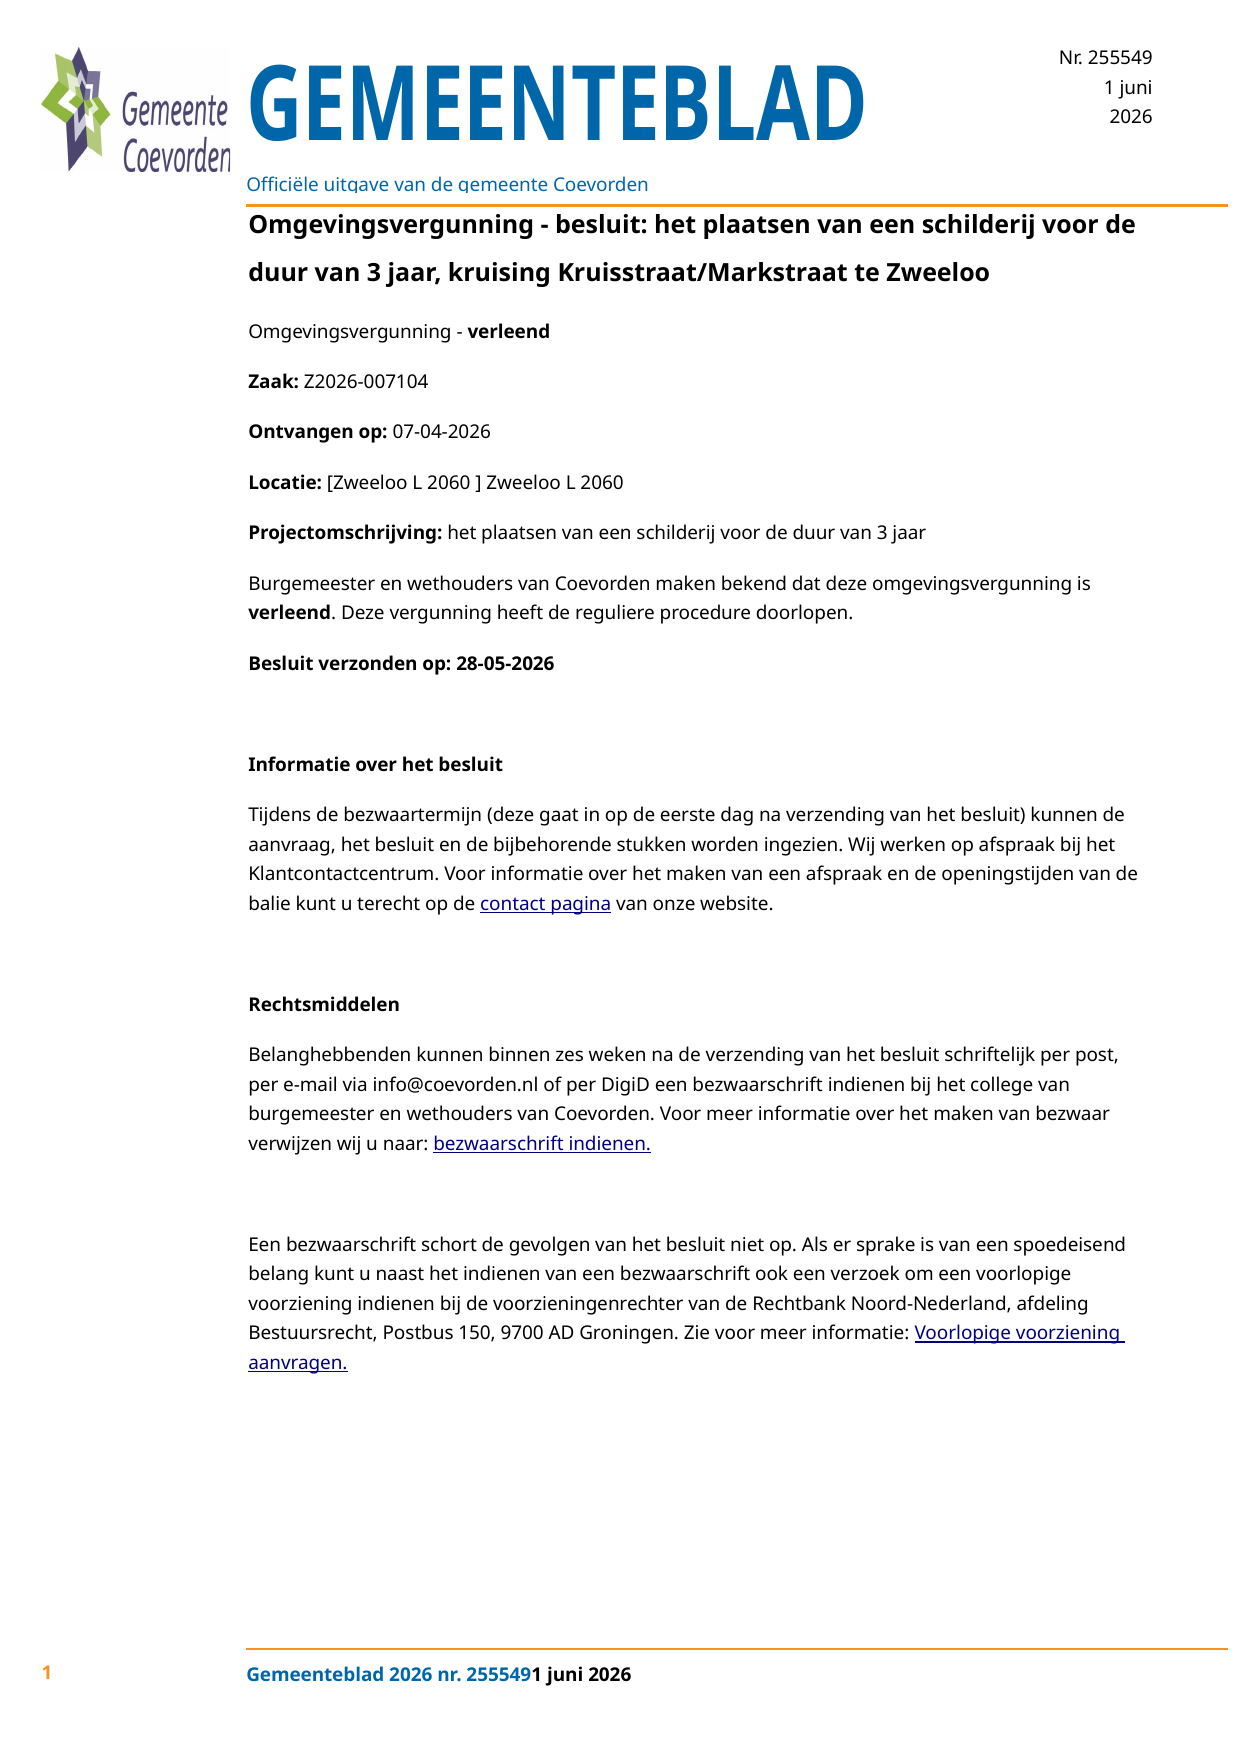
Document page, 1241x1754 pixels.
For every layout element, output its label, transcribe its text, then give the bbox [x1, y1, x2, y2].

text Rechtsmiddelen [248, 991, 1152, 1017]
text Tijdens de bezwaartermijn (deze gaat in op de eerste dag na verzending van het besluit) kunnen de aanvraag, het besluit en de bijbehorende stukken worden ingezien. Wij werken op afspraak bij het Klantcontactcentrum. Voor informatie over het maken van een afspraak en de openingstijden van de balie kunt u terecht op de contact pagina van onze website. [248, 801, 1152, 916]
text Zaak: Z2026-007104 [248, 368, 1152, 394]
text Ontvangen op: 07-04-2026 [248, 419, 1152, 444]
picture [41, 47, 231, 172]
text Belanghebbenden kunnen binnen zes weken na de verzending van het besluit schriftelijk per post, per e-mail via info@coevorden.nl of per DigiD een bezwaarschrift indienen bij het college van burgemeester en wethouders van Coevorden. Voor meer informatie over het maken van bezwaar verwijzen wij u naar: bezwaarschrift indienen. [248, 1041, 1152, 1156]
text Locatie: [Zweeloo L 2060 ] Zweeloo L 2060 [248, 469, 1152, 495]
text Informatie over het besluit [248, 751, 1152, 777]
text Burgemeester en wethouders van Coevorden maken bekend dat deze omgevingsvergunning is verleend. Deze vergunning heeft de reguliere procedure doorlopen. [248, 570, 1152, 625]
text Omgevingsvergunning - besluit: het plaatsen van een schilderij voor de duur van 3 jaar, kruising Kruisstraat/Markstraat te Zweeloo [248, 207, 1152, 288]
text Omgevingsvergunning - verleend [248, 318, 1152, 344]
text Een bezwaarschrift schort de gevolgen van het besluit niet op. Als er sprake is van een spoedeisend belang kunt u naast het indienen van een bezwaarschrift ook een verzoek om een voorlopige voorziening indienen bij de voorzieningenrechter van de Rechtbank Noord-Nederland, afdeling Bestuursrecht, Postbus 150, 9700 AD Groningen. Zie voor meer informatie: Voorlopige voorziening aanvragen. [248, 1231, 1152, 1375]
text Besluit verzonden op: 28-05-2026 [248, 650, 1152, 676]
text Projectomschrijving: het plaatsen van een schilderij voor de duur van 3 jaar [248, 519, 1152, 545]
